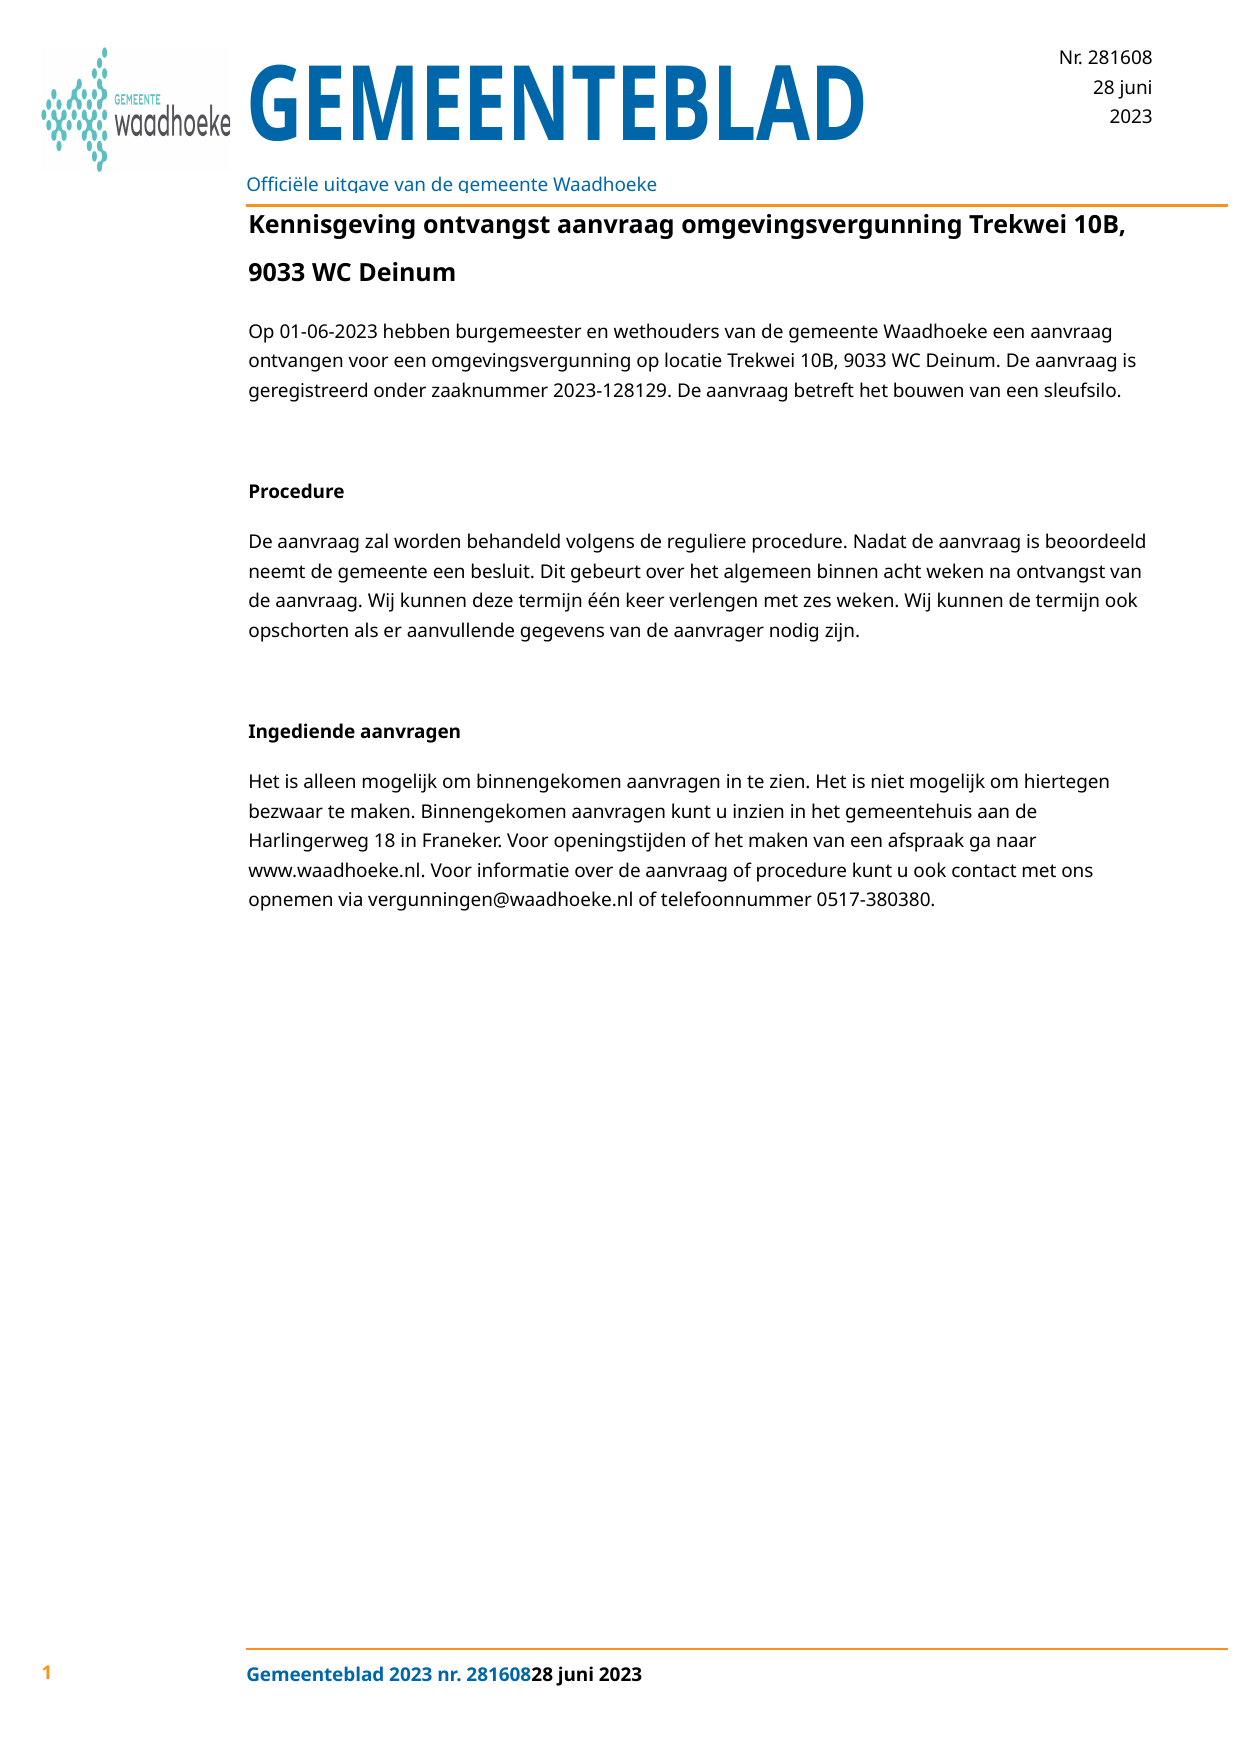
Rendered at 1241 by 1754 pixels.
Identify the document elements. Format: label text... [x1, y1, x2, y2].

text Ingediende aanvragen [248, 718, 1152, 744]
text Op 01-06-2023 hebben burgemeester en wethouders van de gemeente Waadhoeke een aanvraag ontvangen voor een omgevingsvergunning op locatie Trekwei 10B, 9033 WC Deinum. De aanvraag is geregistreerd onder zaaknummer 2023-128129. De aanvraag betreft het bouwen van een sleufsilo. [248, 318, 1152, 403]
text De aanvraag zal worden behandeld volgens de reguliere procedure. Nadat de aanvraag is beoordeeld neemt de gemeente een besluit. Dit gebeurt over het algemeen binnen acht weken na ontvangst van de aanvraag. Wij kunnen deze termijn één keer verlengen met zes weken. Wij kunnen de termijn ook opschorten als er aanvullende gegevens van de aanvrager nodig zijn. [248, 528, 1152, 643]
text Het is alleen mogelijk om binnengekomen aanvragen in te zien. Het is niet mogelijk om hiertegen bezwaar te maken. Binnengekomen aanvragen kunt u inzien in het gemeentehuis aan de Harlingerweg 18 in Franeker. Voor openingstijden of het maken van een afspraak ga naar www.waadhoeke.nl. Voor informatie over de aanvraag of procedure kunt u ook contact met ons opnemen via vergunningen@waadhoeke.nl of telefoonnummer 0517-380380. [248, 768, 1152, 912]
picture [41, 47, 231, 172]
text Procedure [248, 478, 1152, 504]
text Kennisgeving ontvangst aanvraag omgevingsvergunning Trekwei 10B, 9033 WC Deinum [248, 207, 1152, 288]
